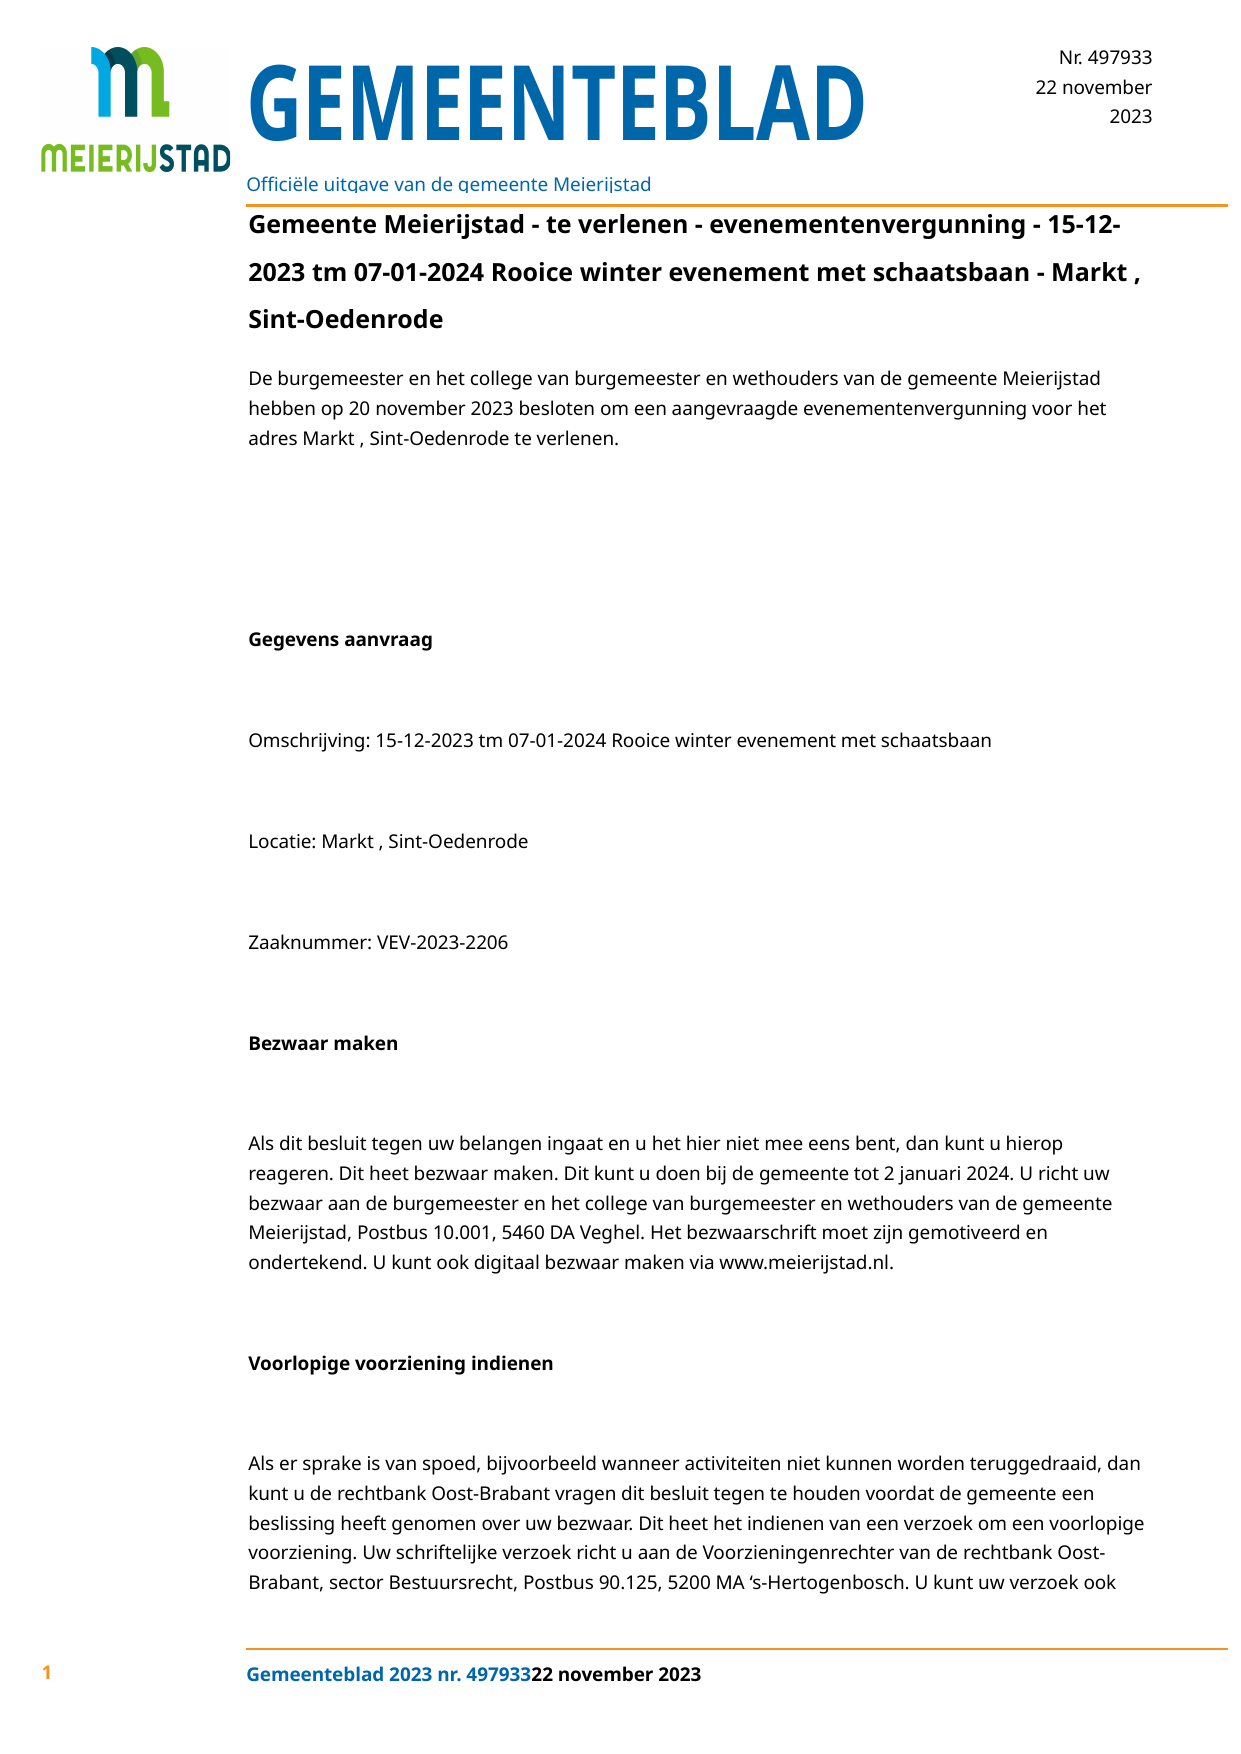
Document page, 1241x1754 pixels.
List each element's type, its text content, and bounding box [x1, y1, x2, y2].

text Zaaknummer: VEV-2023-2206 [248, 929, 1152, 954]
text Als dit besluit tegen uw belangen ingaat en u het hier niet mee eens bent, dan kunt u hierop reageren. Dit heet bezwaar maken. Dit kunt u doen bij de gemeente tot 2 januari 2024. U richt uw bezwaar aan de burgemeester en het college van burgemeester en wethouders van de gemeente Meierijstad, Postbus 10.001, 5460 DA Veghel. Het bezwaarschrift moet zijn gemotiveerd en ondertekend. U kunt ook digitaal bezwaar maken via www.meierijstad.nl. [248, 1131, 1152, 1274]
text De burgemeester en het college van burgemeester en wethouders van de gemeente Meierijstad hebben op 20 november 2023 besloten om een aangevraagde evenementenvergunning voor het adres Markt , Sint-Oedenrode te verlenen. [248, 366, 1152, 450]
text Locatie: Markt , Sint-Oedenrode [248, 828, 1152, 854]
text Omschrijving: 15-12-2023 tm 07-01-2024 Rooice winter evenement met schaatsbaan [248, 727, 1152, 753]
text Gemeente Meierijstad - te verlenen - evenementenvergunning - 15-12-2023 tm 07-01-2024 Rooice winter evenement met schaatsbaan - Markt , Sint-Oedenrode [248, 207, 1152, 336]
text Als er sprake is van spoed, bijvoorbeeld wanneer activiteiten niet kunnen worden teruggedraaid, dan kunt u de rechtbank Oost-Brabant vragen dit besluit tegen te houden voordat de gemeente een beslissing heeft genomen over uw bezwaar. Dit heet het indienen van een verzoek om een voorlopige voorziening. Uw schriftelijke verzoek richt u aan de Voorzieningenrechter van de rechtbank Oost-Brabant, sector Bestuursrecht, Postbus 90.125, 5200 MA ‘s-Hertogenbosch. U kunt uw verzoek ook [248, 1451, 1152, 1594]
text Voorlopige voorziening indienen [248, 1350, 1152, 1375]
picture [41, 47, 231, 172]
text Bezwaar maken [248, 1030, 1152, 1055]
text Gegevens aanvraag [248, 626, 1152, 652]
